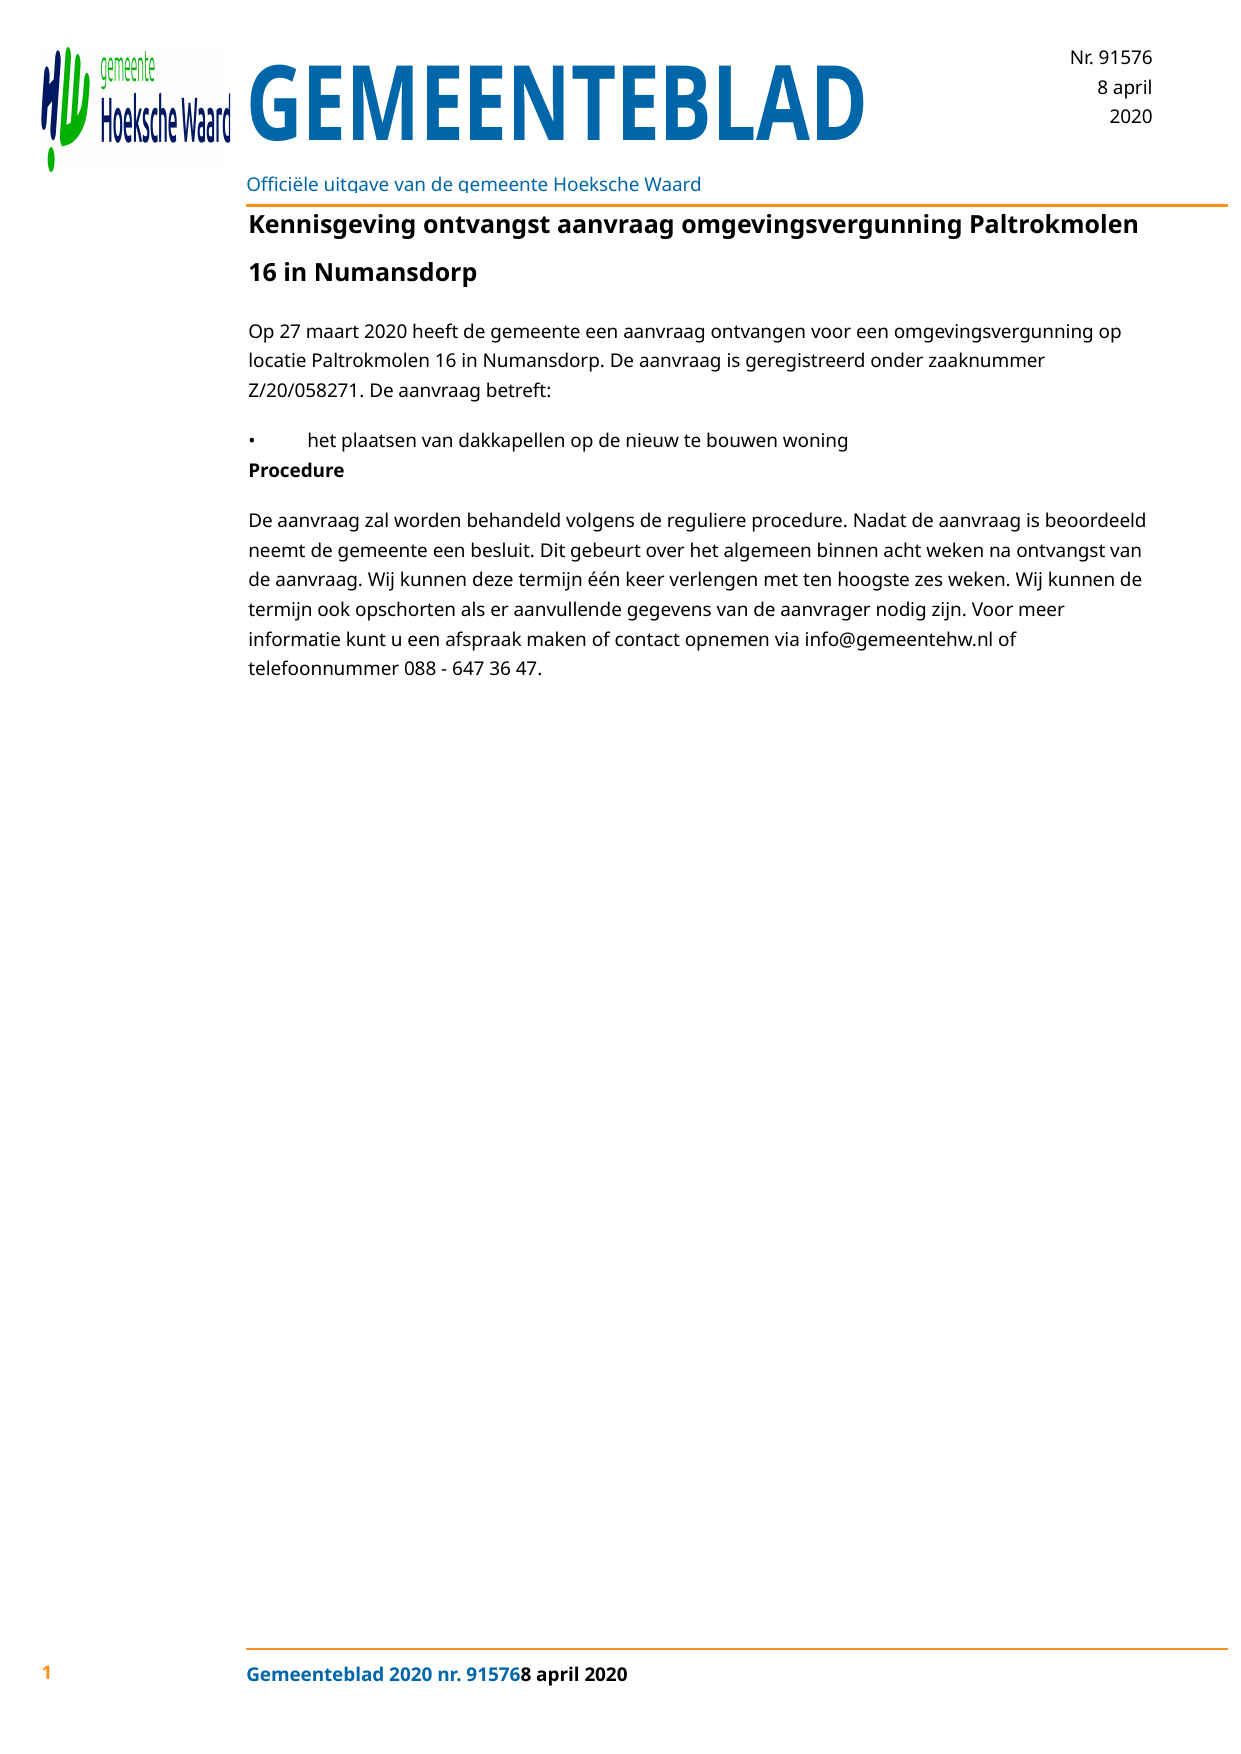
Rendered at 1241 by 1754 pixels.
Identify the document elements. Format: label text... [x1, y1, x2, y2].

text Procedure [248, 457, 1152, 483]
text De aanvraag zal worden behandeld volgens de reguliere procedure. Nadat de aanvraag is beoordeeld neemt de gemeente een besluit. Dit gebeurt over het algemeen binnen acht weken na ontvangst van de aanvraag. Wij kunnen deze termijn één keer verlengen met ten hoogste zes weken. Wij kunnen de termijn ook opschorten als er aanvullende gegevens van de aanvrager nodig zijn. Voor meer informatie kunt u een afspraak maken of contact opnemen via info@gemeentehw.nl of telefoonnummer 088 - 647 36 47. [248, 507, 1152, 681]
text Kennisgeving ontvangst aanvraag omgevingsvergunning Paltrokmolen 16 in Numansdorp [248, 207, 1152, 288]
picture [41, 47, 231, 172]
list het plaatsen van dakkapellen op de nieuw te bouwen woning [248, 427, 1152, 453]
text Op 27 maart 2020 heeft de gemeente een aanvraag ontvangen voor een omgevingsvergunning op locatie Paltrokmolen 16 in Numansdorp. De aanvraag is geregistreerd onder zaaknummer Z/20/058271. De aanvraag betreft: [248, 318, 1152, 403]
